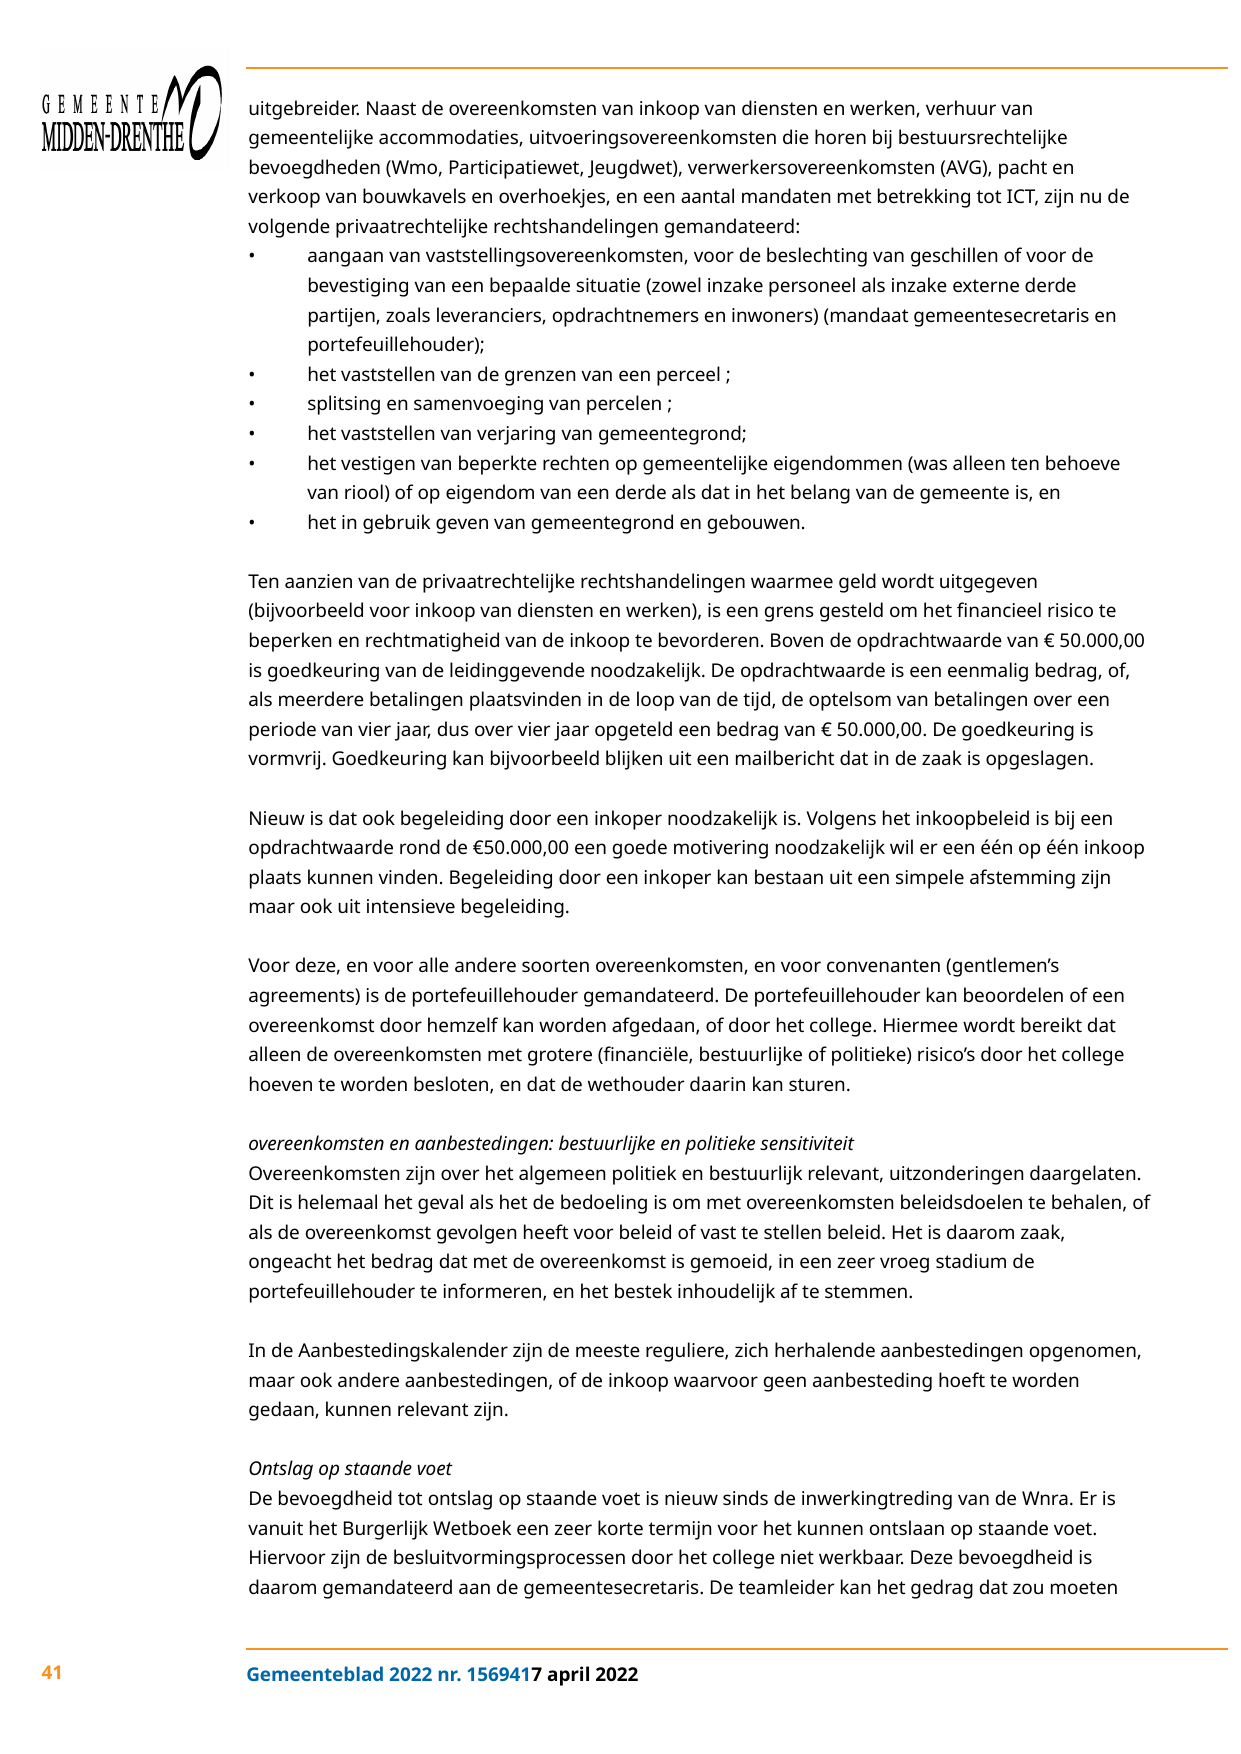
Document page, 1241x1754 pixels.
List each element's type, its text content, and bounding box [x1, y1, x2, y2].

text In de Aanbestedingskalender zijn de meeste reguliere, zich herhalende aanbestedingen opgenomen, maar ook andere aanbestedingen, of de inkoop waarvoor geen aanbesteding hoeft te worden gedaan, kunnen relevant zijn. [248, 1337, 1152, 1422]
text uitgebreider. Naast de overeenkomsten van inkoop van diensten en werken, verhuur van gemeentelijke accommodaties, uitvoeringsovereenkomsten die horen bij bestuursrechtelijke bevoegdheden (Wmo, Participatiewet, Jeugdwet), verwerkersovereenkomsten (AVG), pacht en verkoop van bouwkavels en overhoekjes, en een aantal mandaten met betrekking tot ICT, zijn nu de volgende privaatrechtelijke rechtshandelingen gemandateerd: [248, 95, 1152, 239]
list het vaststellen van verjaring van gemeentegrond; [248, 420, 1152, 446]
list aangaan van vaststellingsovereenkomsten, voor de beslechting van geschillen of voor de bevestiging van een bepaalde situatie (zowel inzake personeel als inzake externe derde partijen, zoals leveranciers, opdrachtnemers en inwoners) (mandaat gemeentesecretaris en portefeuillehouder); [248, 243, 1152, 357]
text Ontslag op staande voet [248, 1456, 1152, 1481]
list het in gebruik geven van gemeentegrond en gebouwen. [248, 509, 1152, 535]
text Nieuw is dat ook begeleiding door een inkoper noodzakelijk is. Volgens het inkoopbeleid is bij een opdrachtwaarde rond de €50.000,00 een goede motivering noodzakelijk wil er een één op één inkoop plaats kunnen vinden. Begeleiding door een inkoper kan bestaan uit een simpele afstemming zijn maar ook uit intensieve begeleiding. [248, 805, 1152, 919]
picture [41, 47, 231, 172]
text Overeenkomsten zijn over het algemeen politiek en bestuurlijk relevant, uitzonderingen daargelaten. Dit is helemaal het geval als het de bedoeling is om met overeenkomsten beleidsdoelen te behalen, of als de overeenkomst gevolgen heeft voor beleid of vast te stellen beleid. Het is daarom zaak, ongeacht het bedrag dat met de overeenkomst is gemoeid, in een zeer vroeg stadium de portefeuillehouder te informeren, en het bestek inhoudelijk af te stemmen. [248, 1160, 1152, 1304]
list het vestigen van beperkte rechten op gemeentelijke eigendommen (was alleen ten behoeve van riool) of op eigendom van een derde als dat in het belang van de gemeente is, en [248, 450, 1152, 505]
text De bevoegdheid tot ontslag op staande voet is nieuw sinds de inwerkingtreding van de Wnra. Er is vanuit het Burgerlijk Wetboek een zeer korte termijn voor het kunnen ontslaan op staande voet. Hiervoor zijn de besluitvormingsprocessen door het college niet werkbaar. Deze bevoegdheid is daarom gemandateerd aan de gemeentesecretaris. De teamleider kan het gedrag dat zou moeten [248, 1485, 1152, 1600]
list het vaststellen van de grenzen van een perceel ; [248, 361, 1152, 387]
list splitsing en samenvoeging van percelen ; [248, 391, 1152, 416]
text Ten aanzien van de privaatrechtelijke rechtshandelingen waarmee geld wordt uitgegeven (bijvoorbeeld voor inkoop van diensten en werken), is een grens gesteld om het financieel risico te beperken en rechtmatigheid van de inkoop te bevorderen. Boven de opdrachtwaarde van € 50.000,00 is goedkeuring van de leidinggevende noodzakelijk. De opdrachtwaarde is een eenmalig bedrag, of, als meerdere betalingen plaatsvinden in de loop van de tijd, de optelsom van betalingen over een periode van vier jaar, dus over vier jaar opgeteld een bedrag van € 50.000,00. De goedkeuring is vormvrij. Goedkeuring kan bijvoorbeeld blijken uit een mailbericht dat in de zaak is opgeslagen. [248, 568, 1152, 771]
text overeenkomsten en aanbestedingen: bestuurlijke en politieke sensitiviteit [248, 1130, 1152, 1156]
text Voor deze, en voor alle andere soorten overeenkomsten, en voor convenanten (gentlemen’s agreements) is de portefeuillehouder gemandateerd. De portefeuillehouder kan beoordelen of een overeenkomst door hemzelf kan worden afgedaan, of door het college. Hiermee wordt bereikt dat alleen de overeenkomsten met grotere (financiële, bestuurlijke of politieke) risico’s door het college hoeven te worden besloten, en dat de wethouder daarin kan sturen. [248, 953, 1152, 1097]
